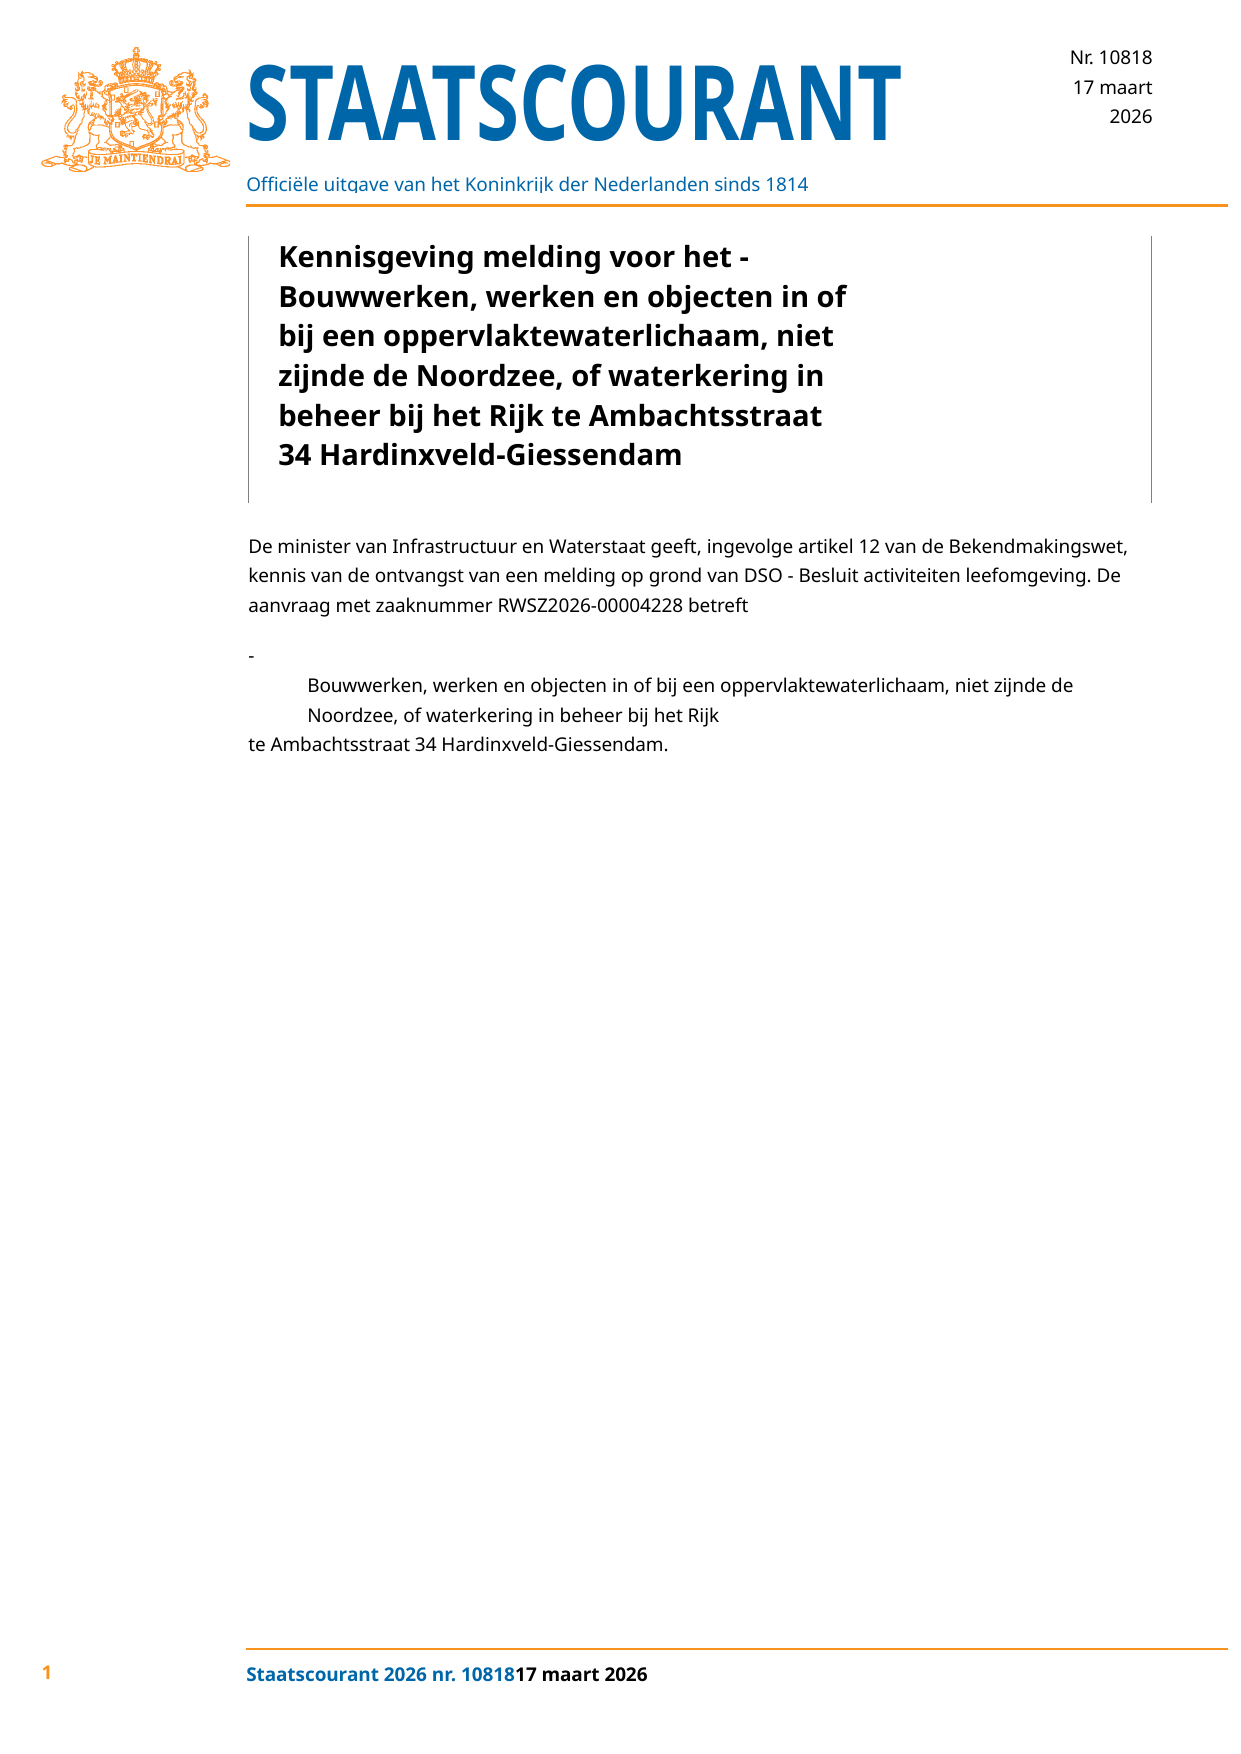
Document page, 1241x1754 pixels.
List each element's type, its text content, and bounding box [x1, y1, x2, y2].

table_header [850, 414, 1151, 503]
list Bouwwerken, werken en objecten in of bij een oppervlaktewaterlichaam, niet zijnde de Noordzee, of waterkering in beheer bij het Rijk [248, 672, 1152, 727]
text De minister van Infrastructuur en Waterstaat geeft, ingevolge artikel 12 van de Bekendmakingswet, kennis van de ontvangst van een melding op grond van DSO - Besluit activiteiten leefomgeving. De aanvraag met zaaknummer RWSZ2026-00004228 betreft [248, 533, 1152, 618]
table_header Kennisgeving melding voor het -Bouwwerken, werken en objecten in of bij een oppervlaktewaterlichaam, niet zijnde de Noordzee, of waterkering in beheer bij het Rijk te Ambachtsstraat 34 Hardinxveld-Giessendam [249, 236, 850, 503]
table_header [850, 236, 912, 413]
table_header [1090, 236, 1151, 413]
picture [41, 47, 231, 172]
picture [912, 236, 1090, 414]
text te Ambachtsstraat 34 Hardinxveld-Giessendam. [248, 731, 1152, 757]
